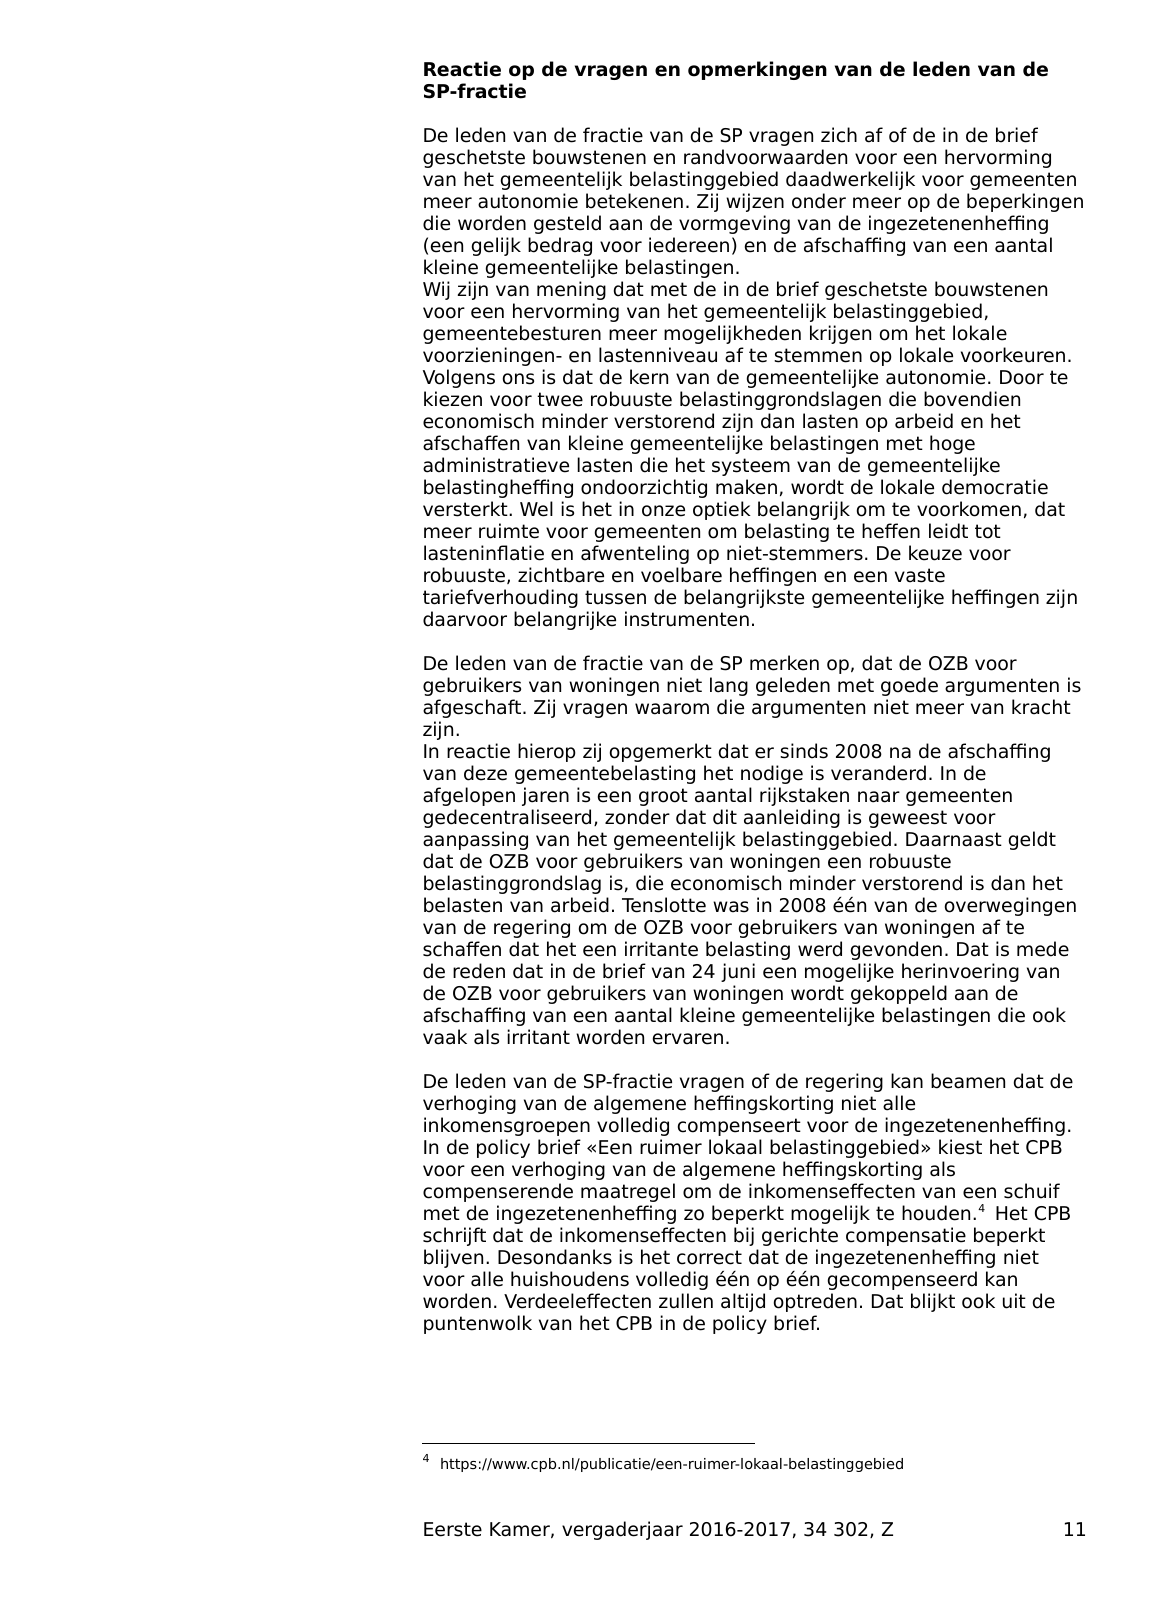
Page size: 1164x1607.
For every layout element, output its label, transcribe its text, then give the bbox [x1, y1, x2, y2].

text In reactie hierop zij opgemerkt dat er sinds 2008 na de afschaffing van deze gemeentebelasting het nodige is veranderd. In de afgelopen jaren is een groot aantal rijkstaken naar gemeenten gedecentraliseerd, zonder dat dit aanleiding is geweest voor aanpassing van het gemeentelijk belastinggebied. Daarnaast geldt dat de OZB voor gebruikers van woningen een robuuste belastinggrondslag is, die economisch minder verstorend is dan het belasten van arbeid. Tenslotte was in 2008 één van de overwegingen van de regering om de OZB voor gebruikers van woningen af te schaffen dat het een irritante belasting werd gevonden. Dat is mede de reden dat in de brief van 24 juni een mogelijke herinvoering van de OZB voor gebruikers van woningen wordt gekoppeld aan de afschaffing van een aantal kleine gemeentelijke belastingen die ook vaak als irritant worden ervaren. [422, 741, 1087, 1048]
text Wij zijn van mening dat met de in de brief geschetste bouwstenen voor een hervorming van het gemeentelijk belastinggebied, gemeentebesturen meer mogelijkheden krijgen om het lokale voorzieningen- en lastenniveau af te stemmen op lokale voorkeuren. Volgens ons is dat de kern van de gemeentelijke autonomie. Door te kiezen voor twee robuuste belastinggrondslagen die bovendien economisch minder verstorend zijn dan lasten op arbeid en het afschaffen van kleine gemeentelijke belastingen met hoge administratieve lasten die het systeem van de gemeentelijke belastingheffing ondoorzichtig maken, wordt de lokale democratie versterkt. Wel is het in onze optiek belangrijk om te voorkomen, dat meer ruimte voor gemeenten om belasting te heffen leidt tot lasteninflatie en afwenteling op niet-stemmers. De keuze voor robuuste, zichtbare en voelbare heffingen en een vaste tariefverhouding tussen de belangrijkste gemeentelijke heffingen zijn daarvoor belangrijke instrumenten. [422, 279, 1087, 631]
text In de policy brief «Een ruimer lokaal belastinggebied» kiest het CPB voor een verhoging van de algemene heffingskorting als compenserende maatregel om de inkomenseffecten van een schuif met de ingezetenenheffing zo beperkt mogelijk te houden. Het CPB schrijft dat de inkomenseffecten bij gerichte compensatie beperkt blijven. Desondanks is het correct dat de ingezetenenheffing niet voor alle huishoudens volledig één op één gecompenseerd kan worden. Verdeeleffecten zullen altijd optreden. Dat blijkt ook uit de puntenwolk van het CPB in de policy brief. [422, 1137, 1087, 1334]
subtitle Reactie op de vragen en opmerkingen van de leden van de SP-fractie [422, 59, 1087, 103]
text De leden van de SP-fractie vragen of de regering kan beamen dat de verhoging van de algemene heffingskorting niet alle inkomensgroepen volledig compenseert voor de ingezetenenheffing. [422, 1071, 1087, 1137]
text https://www.cpb.nl/publicatie/een-ruimer-lokaal-belastinggebied [422, 1452, 1087, 1474]
text De leden van de fractie van de SP vragen zich af of de in de brief geschetste bouwstenen en randvoorwaarden voor een hervorming van het gemeentelijk belastinggebied daadwerkelijk voor gemeenten meer autonomie betekenen. Zij wijzen onder meer op de beperkingen die worden gesteld aan de vormgeving van de ingezetenenheffing (een gelijk bedrag voor iedereen) en de afschaffing van een aantal kleine gemeentelijke belastingen. [422, 125, 1087, 279]
text De leden van de fractie van de SP merken op, dat de OZB voor gebruikers van woningen niet lang geleden met goede argumenten is afgeschaft. Zij vragen waarom die argumenten niet meer van kracht zijn. [422, 653, 1087, 741]
